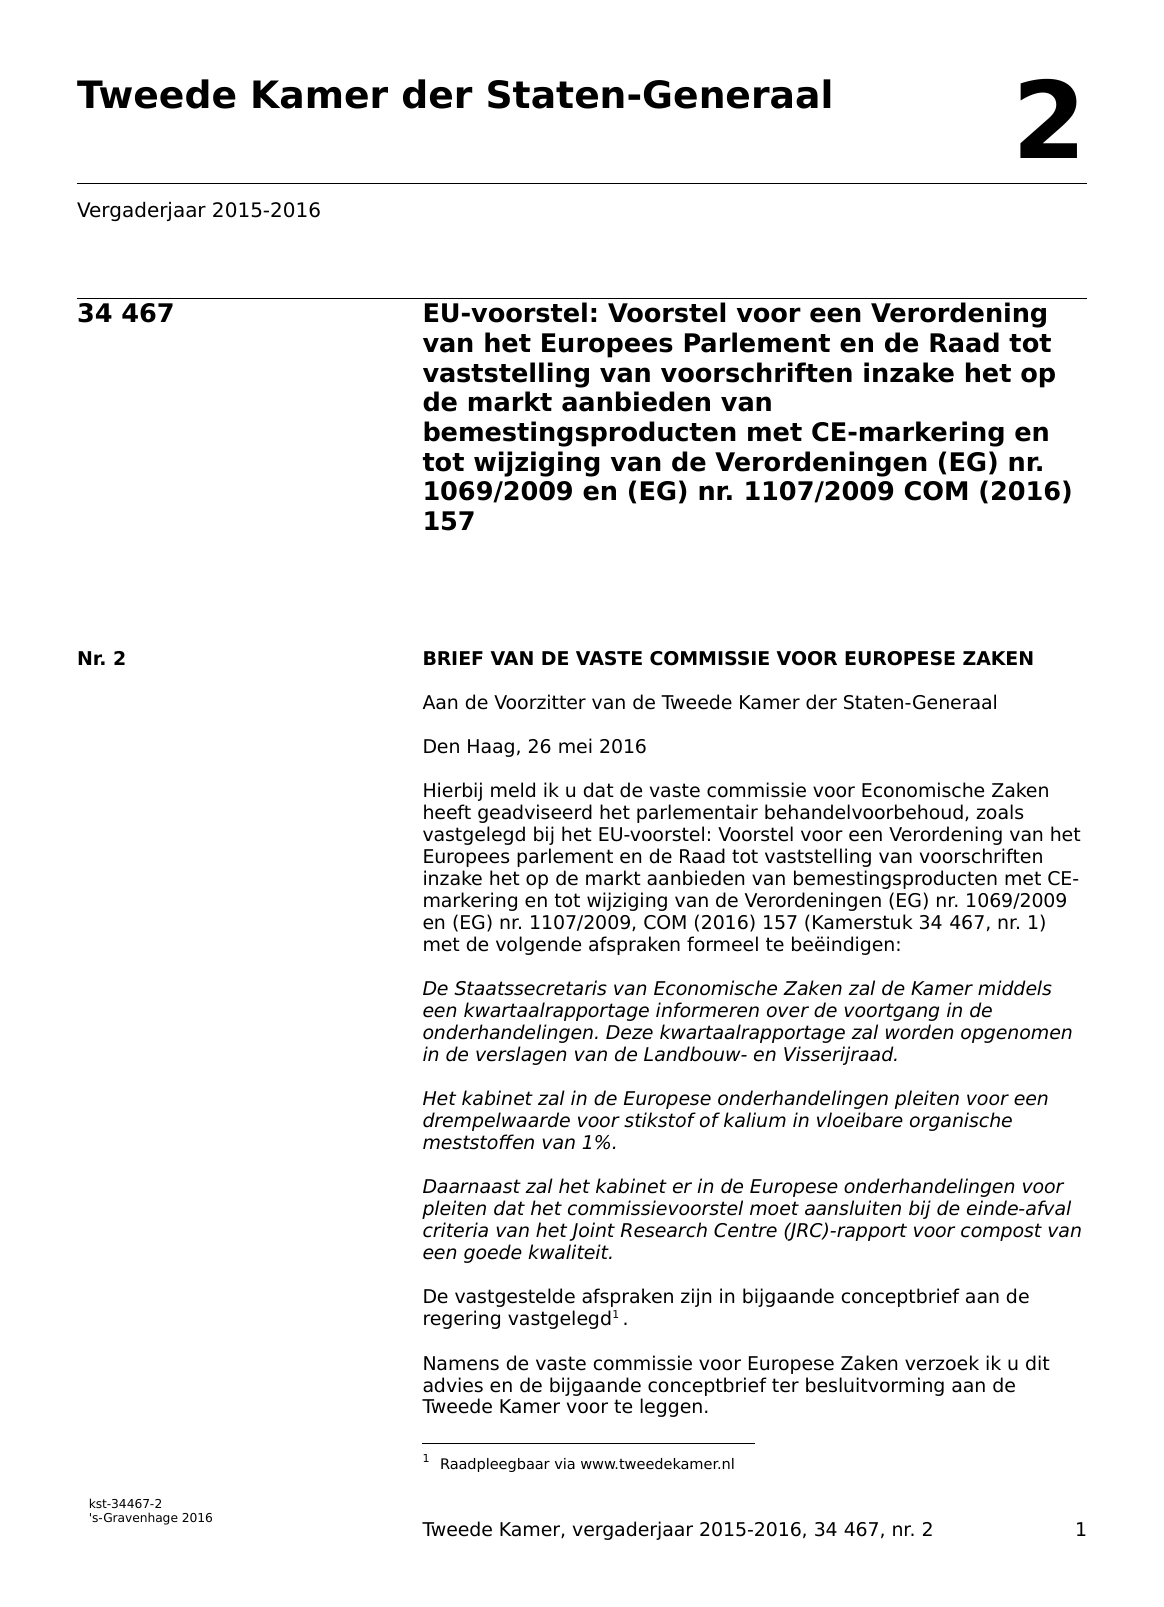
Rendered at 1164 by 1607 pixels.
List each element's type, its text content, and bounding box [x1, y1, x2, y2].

text Raadpleegbaar via www.tweedekamer.nl [422, 1452, 1087, 1474]
text Hierbij meld ik u dat de vaste commissie voor Economische Zaken heeft geadviseerd het parlementair behandelvoorbehoud, zoals vastgelegd bij het EU-voorstel: Voorstel voor een Verordening van het Europees parlement en de Raad tot vaststelling van voorschriften inzake het op de markt aanbieden van bemestingsproducten met CE-markering en tot wijziging van de Verordeningen (EG) nr. 1069/2009 en (EG) nr. 1107/2009, COM (2016) 157 (Kamerstuk 34 467, nr. 1) met de volgende afspraken formeel te beëindigen: [422, 780, 1087, 956]
table_header 2 [886, 59, 1087, 183]
text Aan de Voorzitter van de Tweede Kamer der Staten-Generaal [422, 692, 1087, 714]
text Daarnaast zal het kabinet er in de Europese onderhandelingen voor pleiten dat het commissievoorstel moet aansluiten bij de einde-afval criteria van het Joint Research Centre (JRC)-rapport voor compost van een goede kwaliteit. [422, 1176, 1087, 1264]
text kst-34467-2 [88, 1497, 323, 1511]
text Het kabinet zal in de Europese onderhandelingen pleiten voor een drempelwaarde voor stikstof of kalium in vloeibare organische meststoffen van 1%. [422, 1088, 1087, 1154]
table_cell Vergaderjaar 2015-2016 [77, 184, 1087, 298]
text Den Haag, 26 mei 2016 [422, 736, 1087, 758]
text De Staatssecretaris van Economische Zaken zal de Kamer middels een kwartaalrapportage informeren over de voortgang in de onderhandelingen. Deze kwartaalrapportage zal worden opgenomen in de verslagen van de Landbouw- en Visserijraad. [422, 978, 1087, 1066]
text 's-Gravenhage 2016 [88, 1511, 323, 1525]
text Namens de vaste commissie voor Europese Zaken verzoek ik u dit advies en de bijgaande conceptbrief ter besluitvorming aan de Tweede Kamer voor te leggen. [422, 1352, 1087, 1418]
table_header Tweede Kamer der Staten-Generaal [77, 59, 886, 183]
subtitle 34 467 EU-voorstel: Voorstel voor een Verordening van het Europees Parlement en de Raad tot vaststelling van voorschriften inzake het op de markt aanbieden van bemestingsproducten met CE-markering en tot wijziging van de Verordeningen (EG) nr. 1069/2009 en (EG) nr. 1107/2009 COM (2016) 157 [77, 299, 1087, 536]
text De vastgestelde afspraken zijn in bijgaande conceptbrief aan de regering vastgelegd. [422, 1286, 1087, 1330]
subtitle Nr. 2 BRIEF VAN DE VASTE COMMISSIE VOOR EUROPESE ZAKEN [77, 647, 1087, 669]
